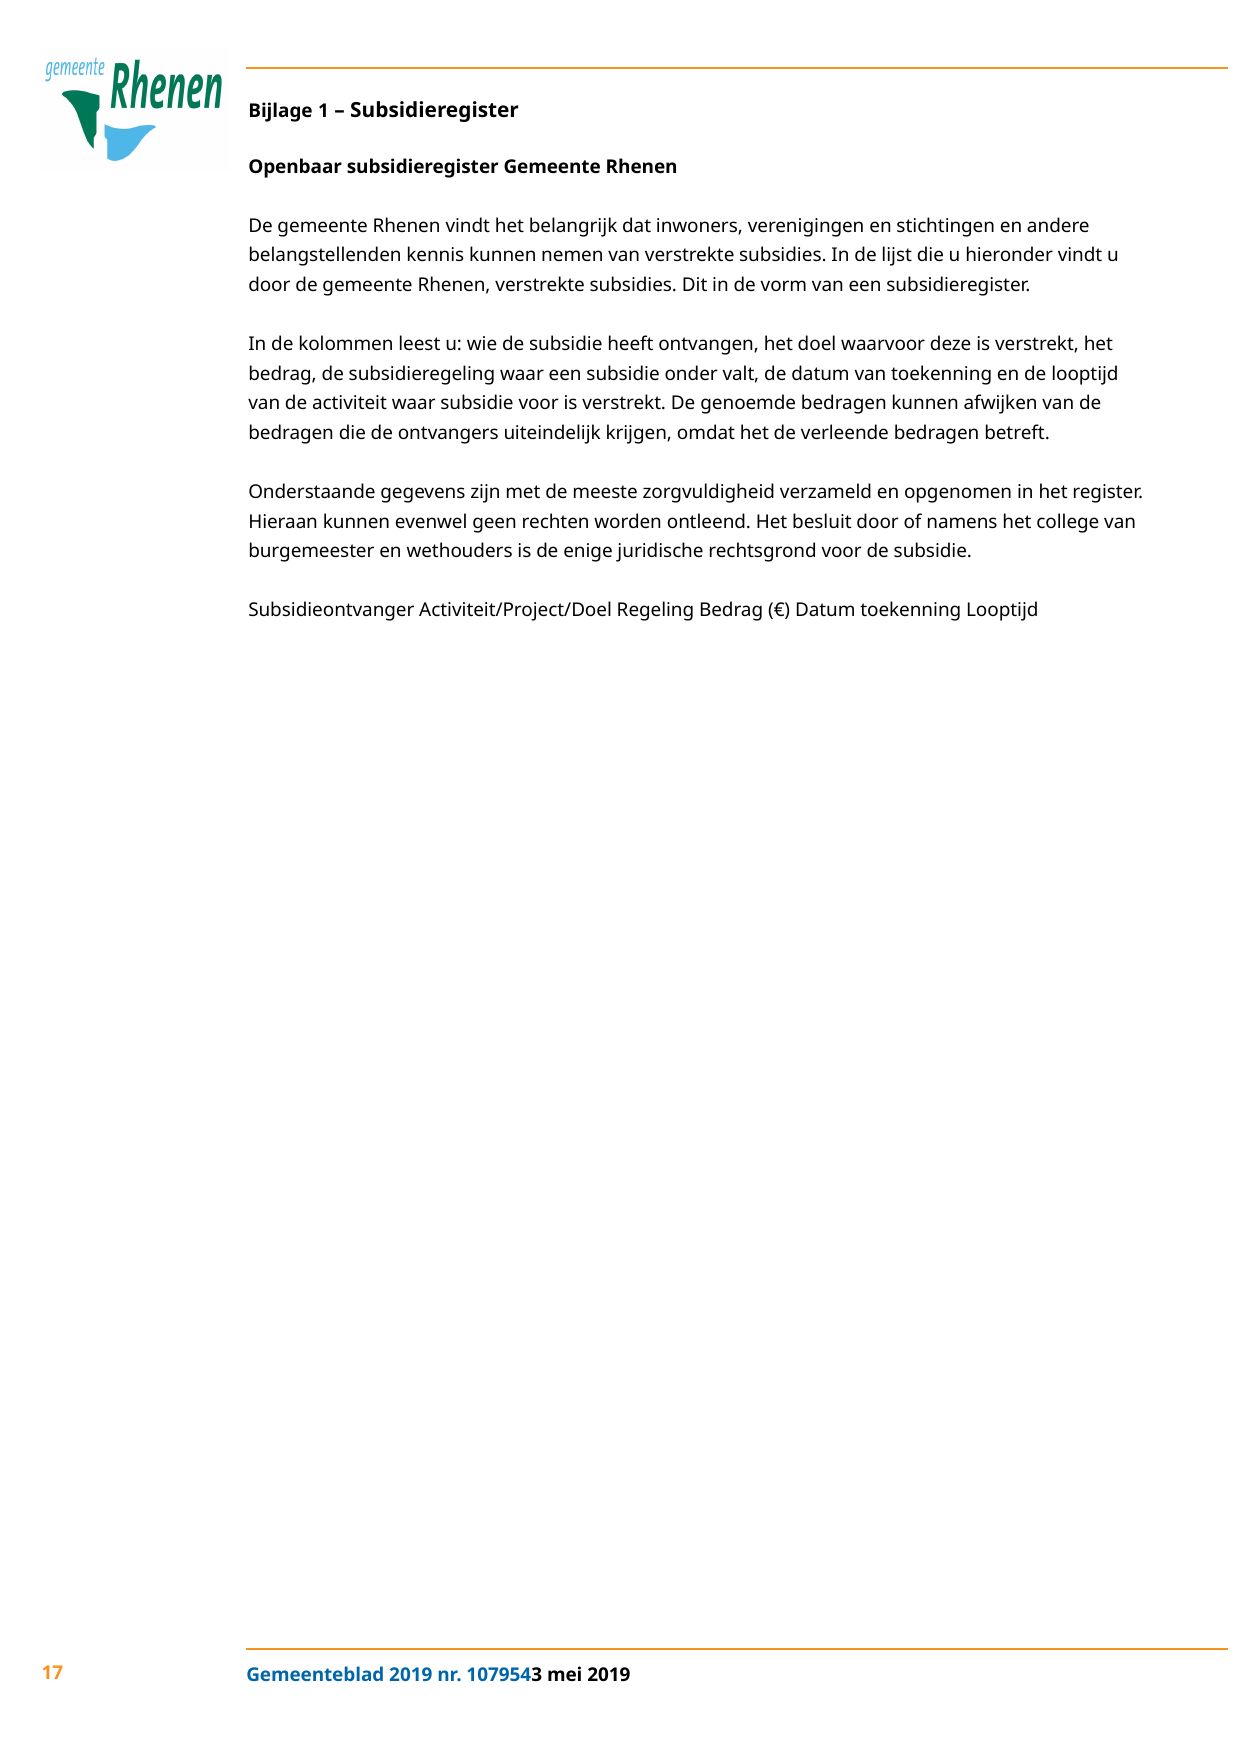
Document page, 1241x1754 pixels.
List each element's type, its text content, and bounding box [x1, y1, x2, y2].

text Bijlage 1 – Subsidieregister [248, 95, 1152, 123]
text Subsidieontvanger Activiteit/Project/Doel Regeling Bedrag (€) Datum toekenning Looptijd [248, 597, 1152, 622]
text Onderstaande gegevens zijn met de meeste zorgvuldigheid verzameld en opgenomen in het register. Hieraan kunnen evenwel geen rechten worden ontleend. Het besluit door of namens het college van burgemeester en wethouders is de enige juridische rechtsgrond voor de subsidie. [248, 478, 1152, 563]
text De gemeente Rhenen vindt het belangrijk dat inwoners, verenigingen en stichtingen en andere belangstellenden kennis kunnen nemen van verstrekte subsidies. In de lijst die u hieronder vindt u door de gemeente Rhenen, verstrekte subsidies. Dit in de vorm van een subsidieregister. [248, 212, 1152, 297]
text Openbaar subsidieregister Gemeente Rhenen [248, 153, 1152, 179]
text In de kolommen leest u: wie de subsidie heeft ontvangen, het doel waarvoor deze is verstrekt, het bedrag, de subsidieregeling waar een subsidie onder valt, de datum van toekenning en de looptijd van de activiteit waar subsidie voor is verstrekt. De genoemde bedragen kunnen afwijken van de bedragen die de ontvangers uiteindelijk krijgen, omdat het de verleende bedragen betreft. [248, 330, 1152, 445]
picture [41, 47, 231, 172]
